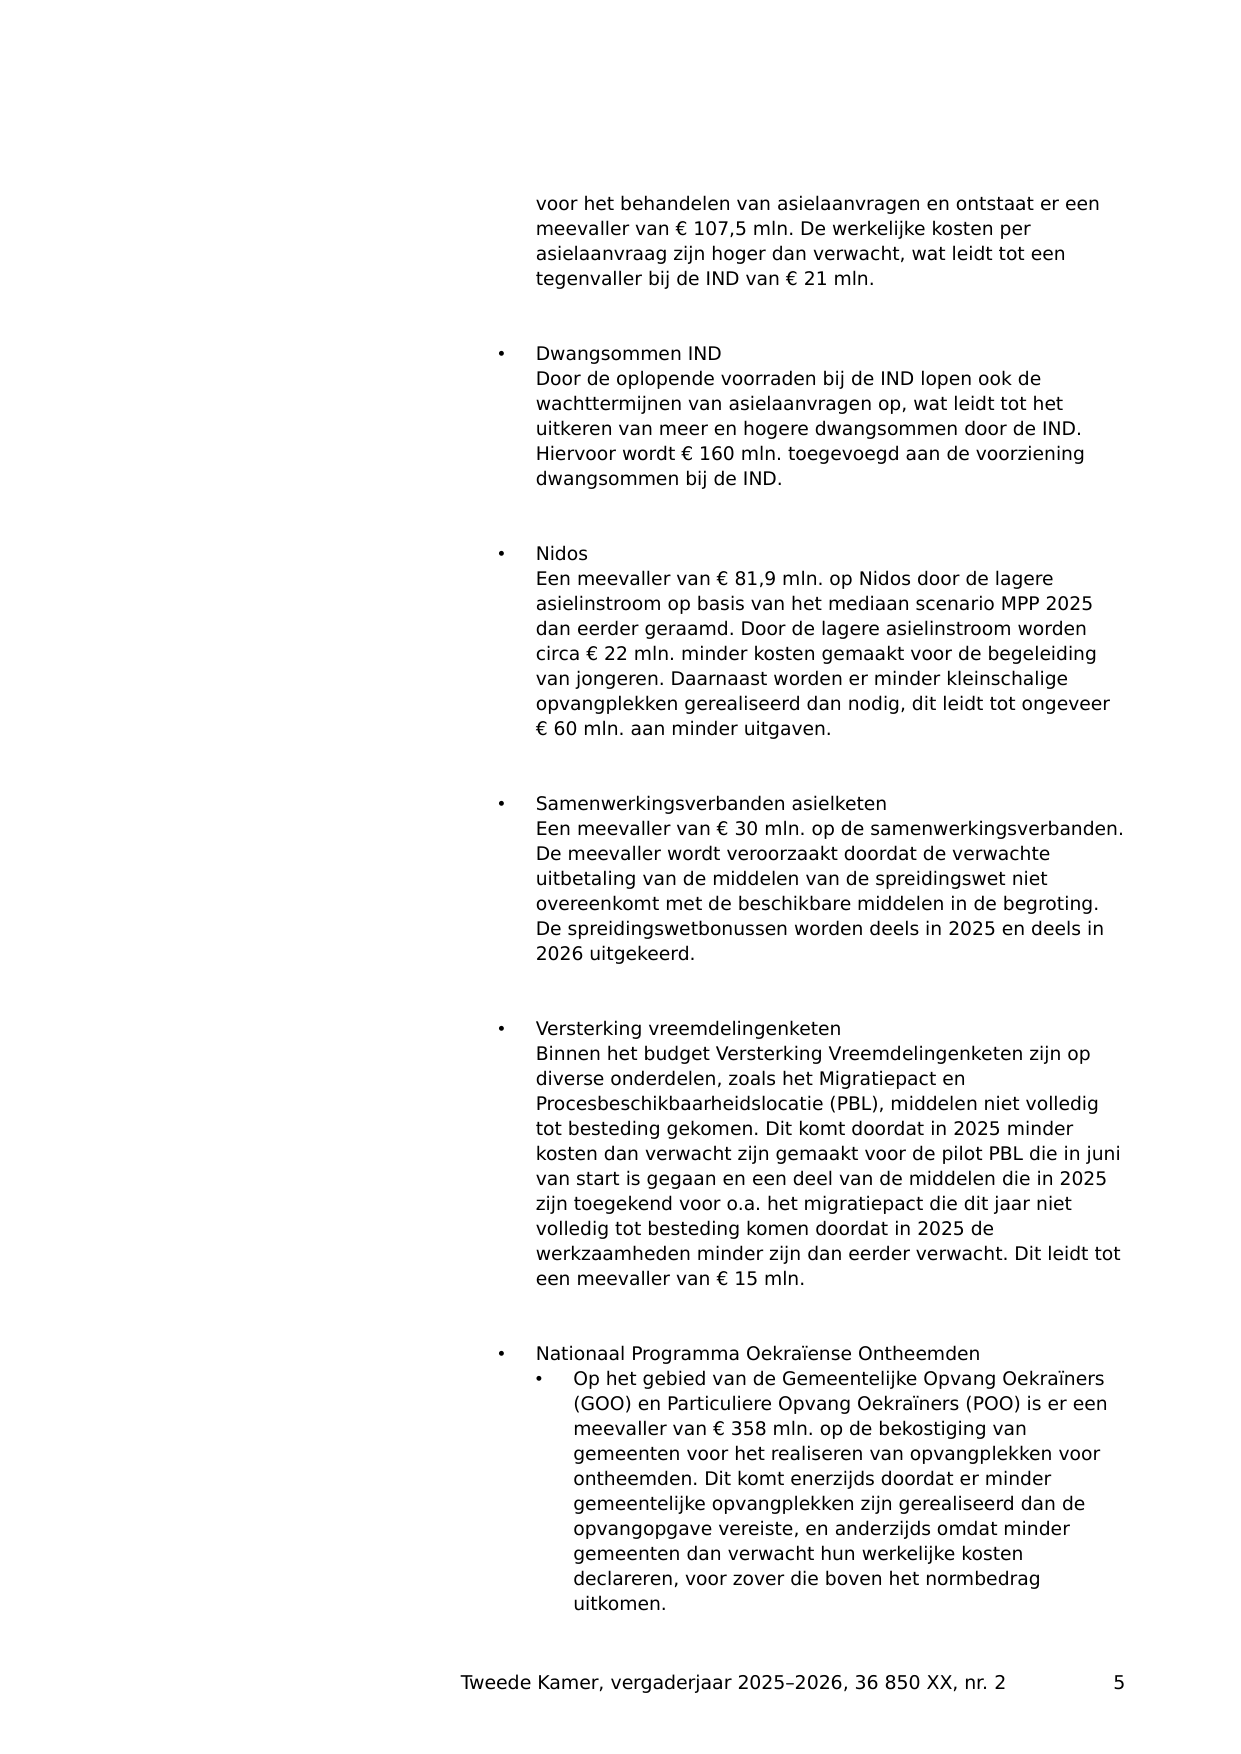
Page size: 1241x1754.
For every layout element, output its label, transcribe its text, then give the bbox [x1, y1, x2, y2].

list Binnen het budget Versterking Vreemdelingenketen zijn op diverse onderdelen, zoals het Migratiepact en Procesbeschikbaarheidslocatie (PBL), middelen niet volledig tot besteding gekomen. Dit komt doordat in 2025 minder kosten dan verwacht zijn gemaakt voor de pilot PBL die in juni van start is gegaan en een deel van de middelen die in 2025 zijn toegekend voor o.a. het migratiepact die dit jaar niet volledig tot besteding komen doordat in 2025 de werkzaamheden minder zijn dan eerder verwacht. Dit leidt tot een meevaller van € 15 mln. [498, 1041, 1125, 1341]
list Samenwerkingsverbanden asielketen [498, 791, 1125, 816]
list Door de oplopende voorraden bij de IND lopen ook de wachttermijnen van asielaanvragen op, wat leidt tot het uitkeren van meer en hogere dwangsommen door de IND. Hiervoor wordt € 160 mln. toegevoegd aan de voorziening dwangsommen bij de IND. [498, 366, 1125, 541]
list Nidos [498, 541, 1125, 566]
list Versterking vreemdelingenketen [498, 1016, 1125, 1041]
list Dwangsommen IND [498, 341, 1125, 366]
list Een meevaller van € 30 mln. op de samenwerkingsverbanden. De meevaller wordt veroorzaakt doordat de verwachte uitbetaling van de middelen van de spreidingswet niet overeenkomt met de beschikbare middelen in de begroting. De spreidingswetbonussen worden deels in 2025 en deels in 2026 uitgekeerd. [498, 816, 1125, 1016]
list Nationaal Programma Oekraïense Ontheemden [498, 1341, 1125, 1366]
list Een meevaller van € 81,9 mln. op Nidos door de lagere asielinstroom op basis van het mediaan scenario MPP 2025 dan eerder geraamd. Door de lagere asielinstroom worden circa € 22 mln. minder kosten gemaakt voor de begeleiding van jongeren. Daarnaast worden er minder kleinschalige opvangplekken gerealiseerd dan nodig, dit leidt tot ongeveer € 60 mln. aan minder uitgaven. [498, 566, 1125, 791]
list Op het gebied van de Gemeentelĳke Opvang Oekraïners (GOO) en Particuliere Opvang Oekraïners (POO) is er een meevaller van € 358 mln. op de bekostiging van gemeenten voor het realiseren van opvangplekken voor ontheemden. Dit komt enerzijds doordat er minder gemeentelijke opvangplekken zijn gerealiseerd dan de opvangopgave vereiste, en anderzijds omdat minder gemeenten dan verwacht hun werkelijke kosten declareren, voor zover die boven het normbedrag uitkomen. [536, 1366, 1125, 1616]
list voor het behandelen van asielaanvragen en ontstaat er een meevaller van € 107,5 mln. De werkelijke kosten per asielaanvraag zijn hoger dan verwacht, wat leidt tot een tegenvaller bij de IND van € 21 mln. [498, 191, 1125, 341]
